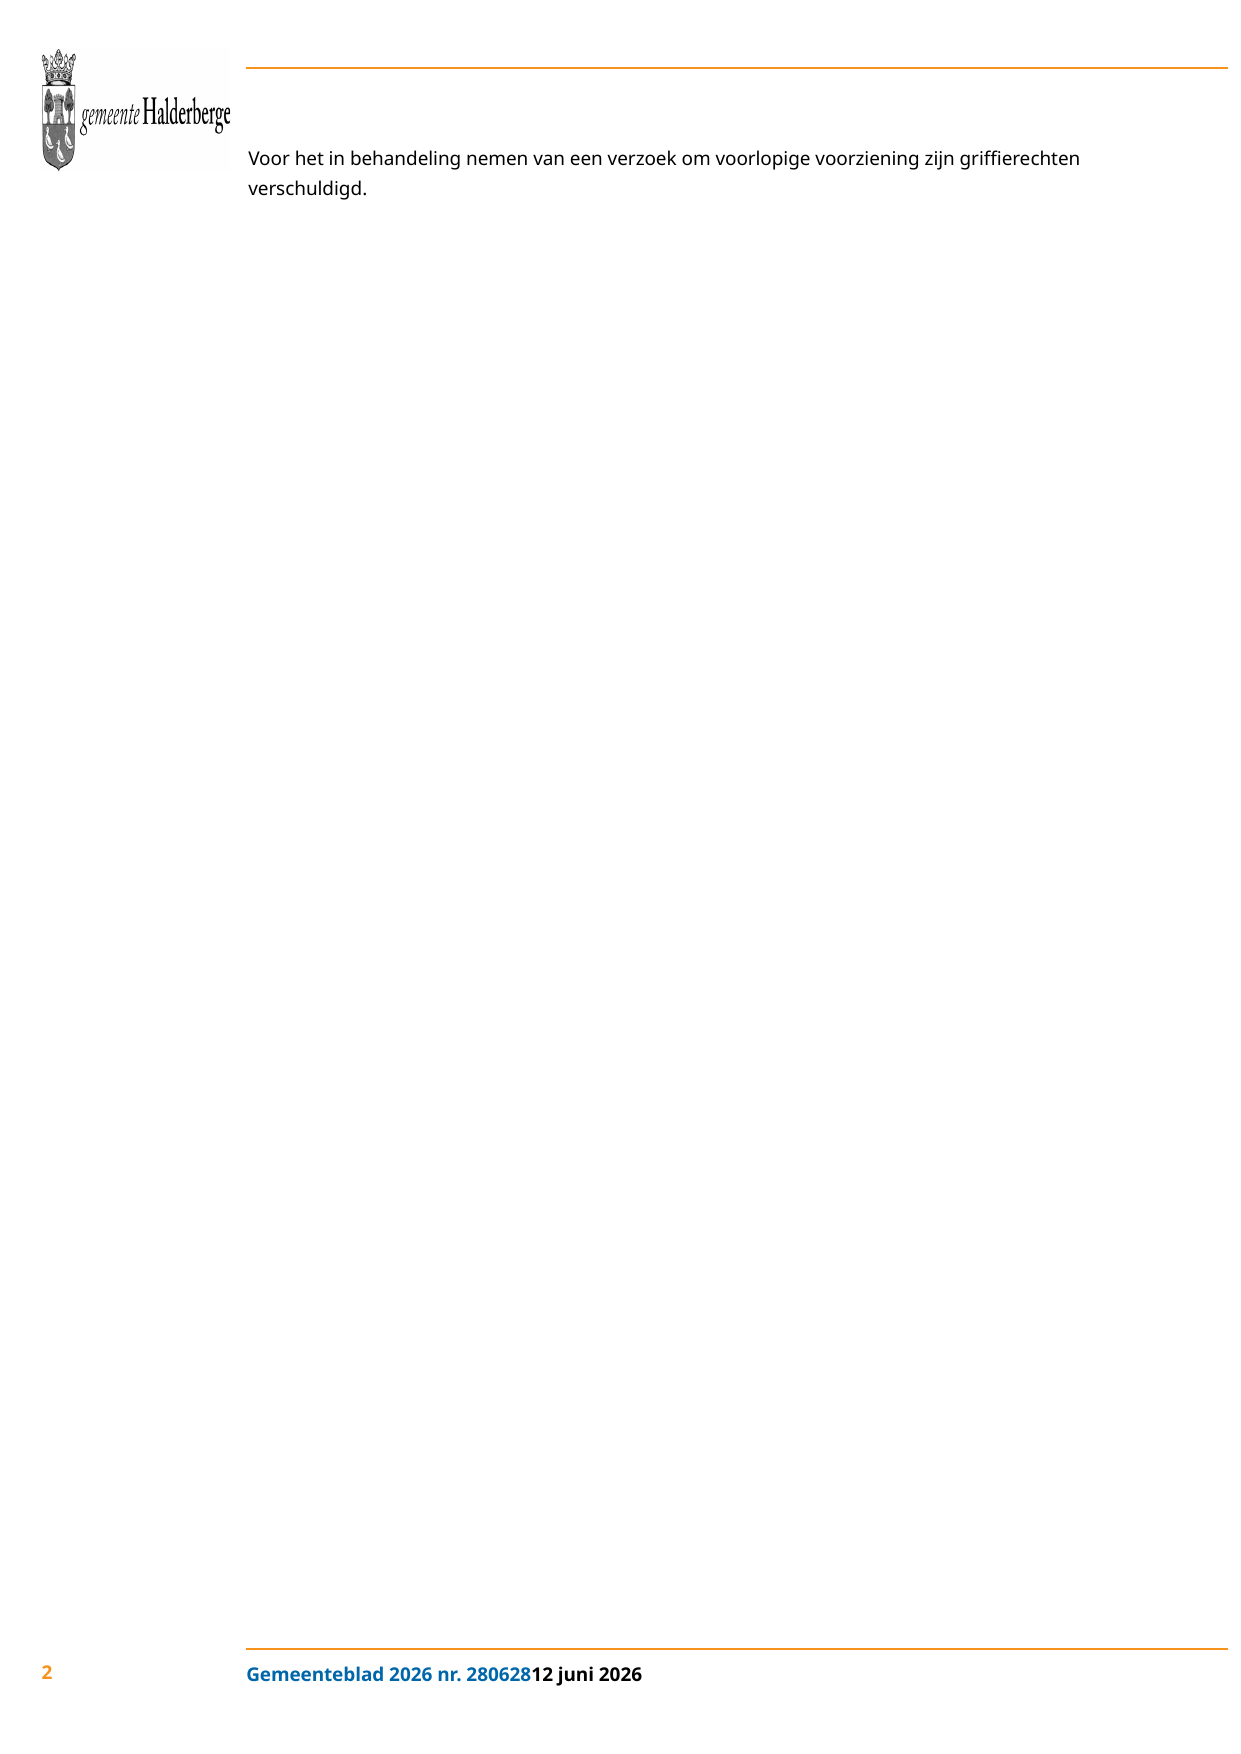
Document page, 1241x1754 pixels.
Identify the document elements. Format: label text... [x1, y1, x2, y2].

text Voor het in behandeling nemen van een verzoek om voorlopige voorziening zijn griffierechten verschuldigd. [248, 145, 1152, 201]
picture [41, 47, 231, 172]
